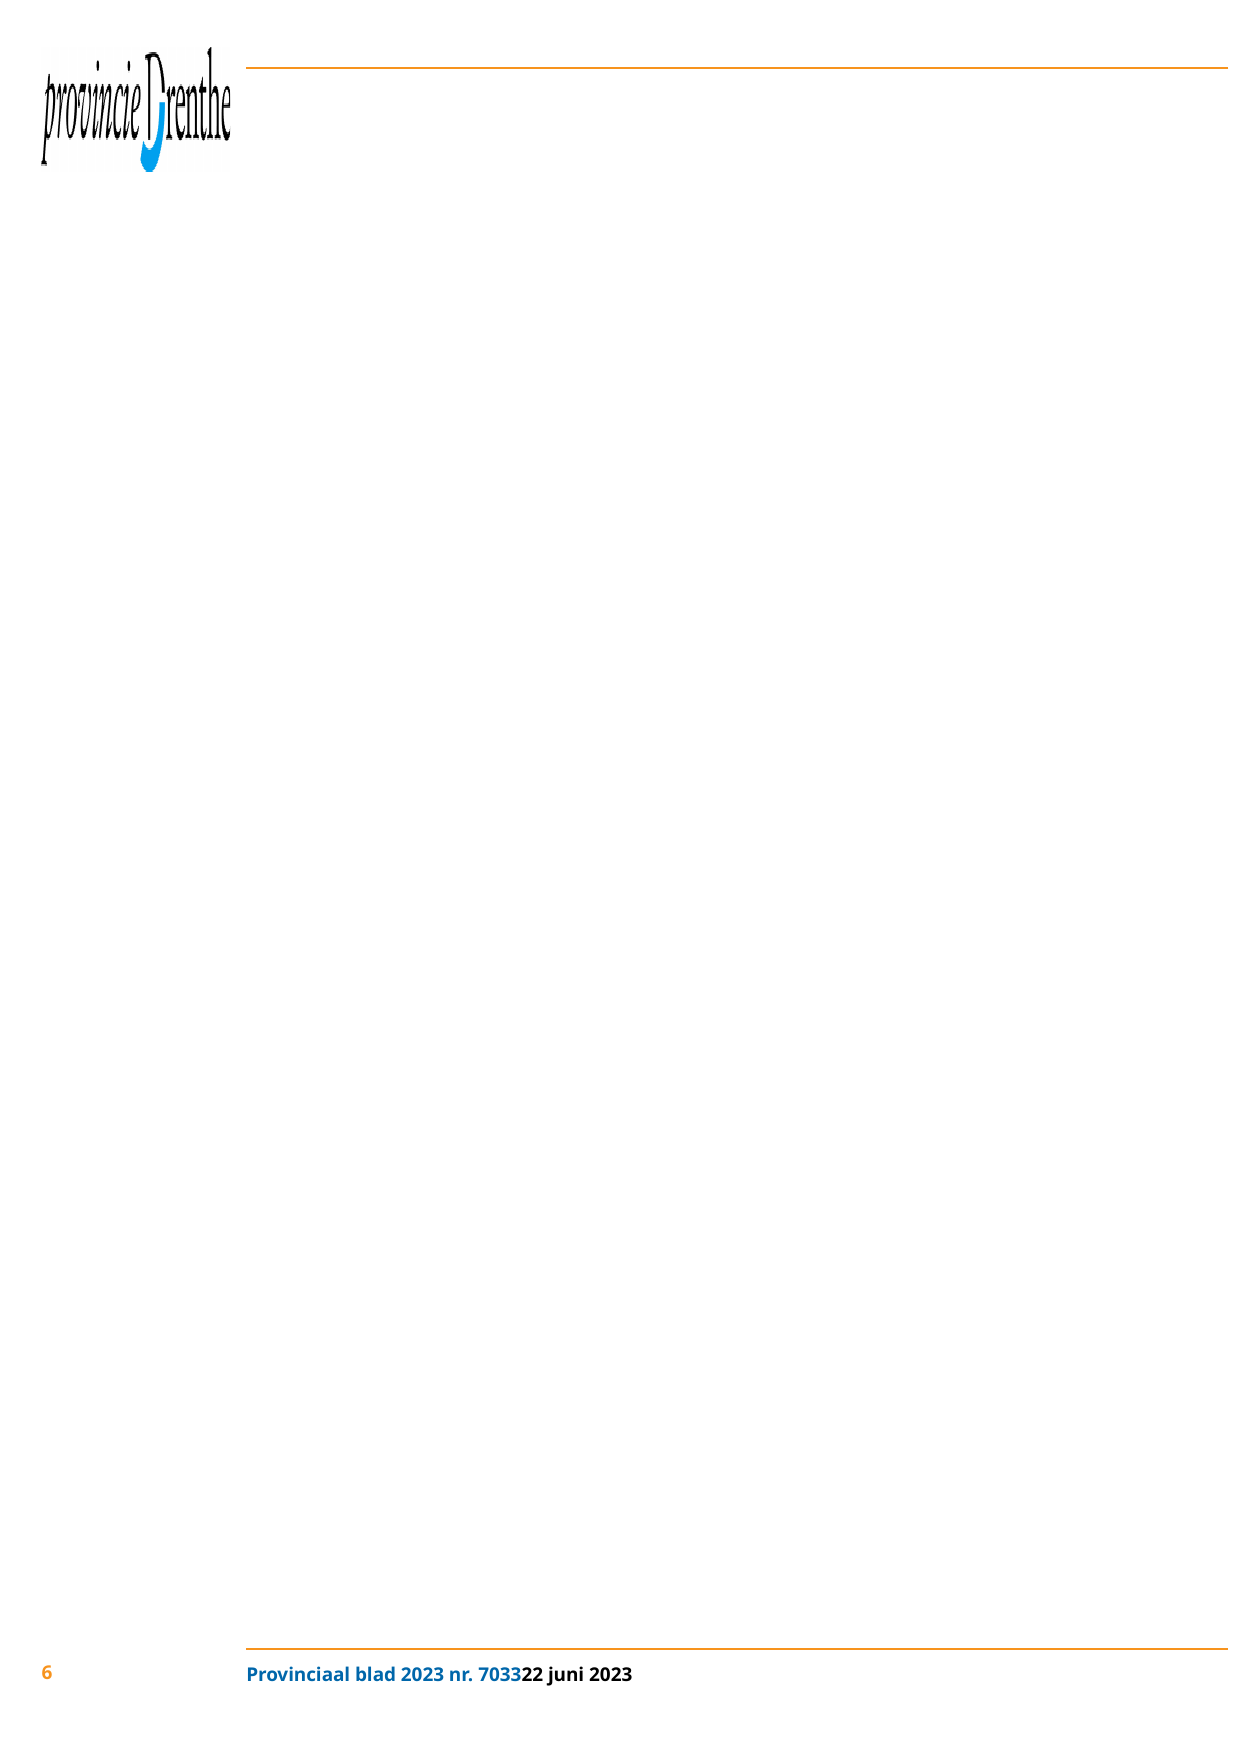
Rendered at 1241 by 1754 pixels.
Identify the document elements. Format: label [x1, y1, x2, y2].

picture [41, 47, 231, 172]
